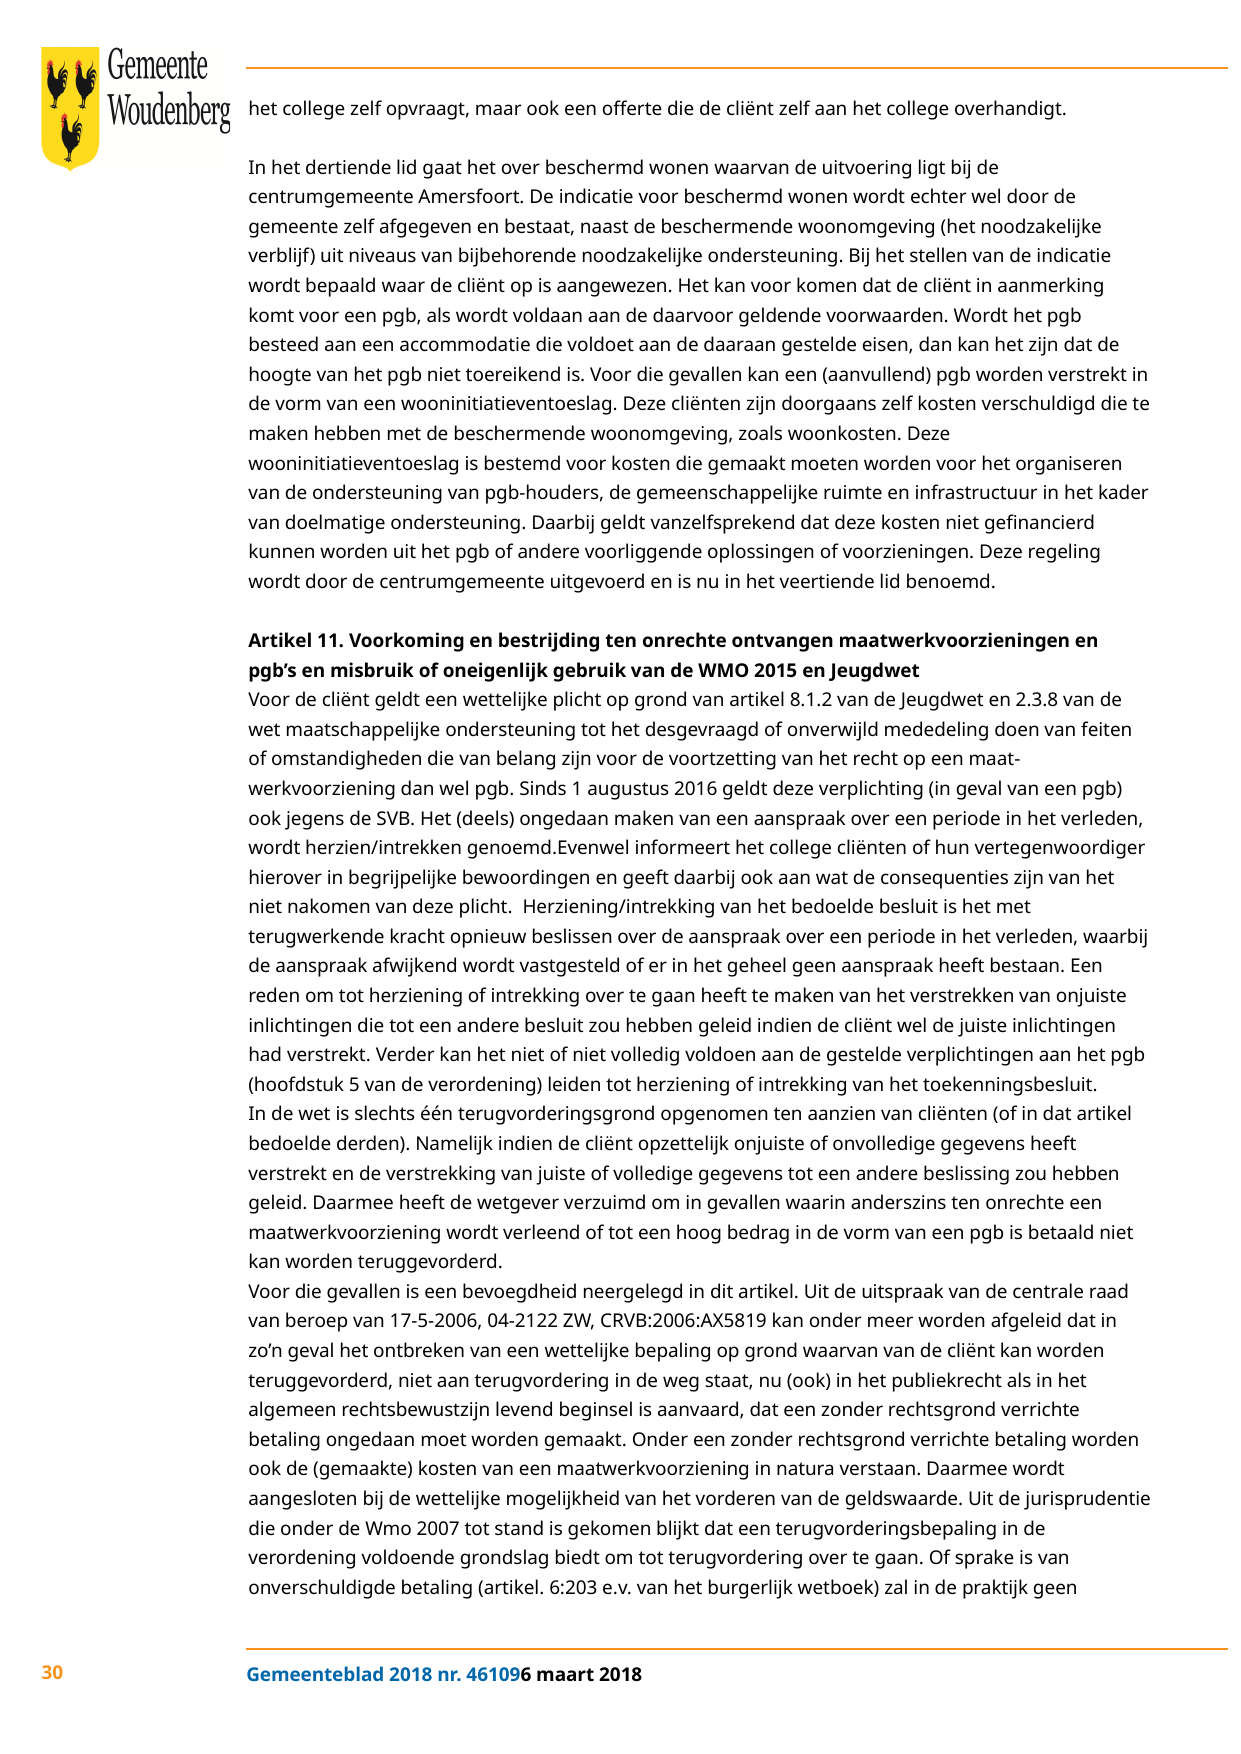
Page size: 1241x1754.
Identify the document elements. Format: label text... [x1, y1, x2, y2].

text het college zelf opvraagt, maar ook een offerte die de cliënt zelf aan het college overhandigt. [248, 95, 1152, 121]
text Voor die gevallen is een bevoegdheid neergelegd in dit artikel. Uit de uitspraak van de centrale raad van beroep van 17-5-2006, 04-2122 ZW, CRVB:2006:AX5819 kan onder meer worden afgeleid dat in zo’n geval het ontbreken van een wettelijke bepaling op grond waarvan van de cliënt kan worden teruggevorderd, niet aan terugvordering in de weg staat, nu (ook) in het publiekrecht als in het algemeen rechtsbewustzijn levend beginsel is aanvaard, dat een zonder rechtsgrond verrichte betaling ongedaan moet worden gemaakt. Onder een zonder rechtsgrond verrichte betaling worden ook de (gemaakte) kosten van een maatwerkvoorziening in natura verstaan. Daarmee wordt aangesloten bij de wettelijke mogelijkheid van het vorderen van de geldswaarde. Uit de jurisprudentie die onder de Wmo 2007 tot stand is gekomen blijkt dat een terugvorderingsbepaling in de verordening voldoende grondslag biedt om tot terugvordering over te gaan. Of sprake is van onverschuldigde betaling (artikel. 6:203 e.v. van het burgerlijk wetboek) zal in de praktijk geen [248, 1278, 1152, 1600]
text In het dertiende lid gaat het over beschermd wonen waarvan de uitvoering ligt bij de centrumgemeente Amersfoort. De indicatie voor beschermd wonen wordt echter wel door de gemeente zelf afgegeven en bestaat, naast de beschermende woonomgeving (het noodzakelijke verblijf) uit niveaus van bijbehorende noodzakelijke ondersteuning. Bij het stellen van de indicatie wordt bepaald waar de cliënt op is aangewezen. Het kan voor komen dat de cliënt in aanmerking komt voor een pgb, als wordt voldaan aan de daarvoor geldende voorwaarden. Wordt het pgb besteed aan een accommodatie die voldoet aan de daaraan gestelde eisen, dan kan het zijn dat de hoogte van het pgb niet toereikend is. Voor die gevallen kan een (aanvullend) pgb worden verstrekt in de vorm van een wooninitiatieventoeslag. Deze cliënten zijn doorgaans zelf kosten verschuldigd die te maken hebben met de beschermende woonomgeving, zoals woonkosten. Deze wooninitiatieventoeslag is bestemd voor kosten die gemaakt moeten worden voor het organiseren van de ondersteuning van pgb-houders, de gemeenschappelijke ruimte en infrastructuur in het kader van doelmatige ondersteuning. Daarbij geldt vanzelfsprekend dat deze kosten niet gefinancierd kunnen worden uit het pgb of andere voorliggende oplossingen of voorzieningen. Deze regeling wordt door de centrumgemeente uitgevoerd en is nu in het veertiende lid benoemd. [248, 154, 1152, 594]
picture [41, 47, 231, 172]
text In de wet is slechts één terugvorderingsgrond opgenomen ten aanzien van cliënten (of in dat artikel bedoelde derden). Namelijk indien de cliënt opzettelijk onjuiste of onvolledige gegevens heeft verstrekt en de verstrekking van juiste of volledige gegevens tot een andere beslissing zou hebben geleid. Daarmee heeft de wetgever verzuimd om in gevallen waarin anderszins ten onrechte een maatwerkvoorziening wordt verleend of tot een hoog bedrag in de vorm van een pgb is betaald niet kan worden teruggevorderd. [248, 1101, 1152, 1274]
text Voor de cliënt geldt een wettelijke plicht op grond van artikel 8.1.2 van de Jeugdwet en 2.3.8 van de wet maatschappelijke ondersteuning tot het desgevraagd of onverwijld mededeling doen van feiten of omstandigheden die van belang zijn voor de voortzetting van het recht op een maat-werkvoorziening dan wel pgb. Sinds 1 augustus 2016 geldt deze verplichting (in geval van een pgb) ook jegens de SVB. Het (deels) ongedaan maken van een aanspraak over een periode in het verleden, wordt herzien/intrekken genoemd.Evenwel informeert het college cliënten of hun vertegenwoordiger hierover in begrijpelijke bewoordingen en geeft daarbij ook aan wat de consequenties zijn van het niet nakomen van deze plicht. Herziening/intrekking van het bedoelde besluit is het met terugwerkende kracht opnieuw beslissen over de aanspraak over een periode in het verleden, waarbij de aanspraak afwijkend wordt vastgesteld of er in het geheel geen aanspraak heeft bestaan. Een reden om tot herziening of intrekking over te gaan heeft te maken van het verstrekken van onjuiste inlichtingen die tot een andere besluit zou hebben geleid indien de cliënt wel de juiste inlichtingen had verstrekt. Verder kan het niet of niet volledig voldoen aan de gestelde verplichtingen aan het pgb (hoofdstuk 5 van de verordening) leiden tot herziening of intrekking van het toekenningsbesluit. [248, 686, 1152, 1097]
text Artikel 11. Voorkoming en bestrijding ten onrechte ontvangen maatwerkvoorzieningen en pgb’s en misbruik of oneigenlijk gebruik van de WMO 2015 en Jeugdwet [248, 627, 1152, 683]
